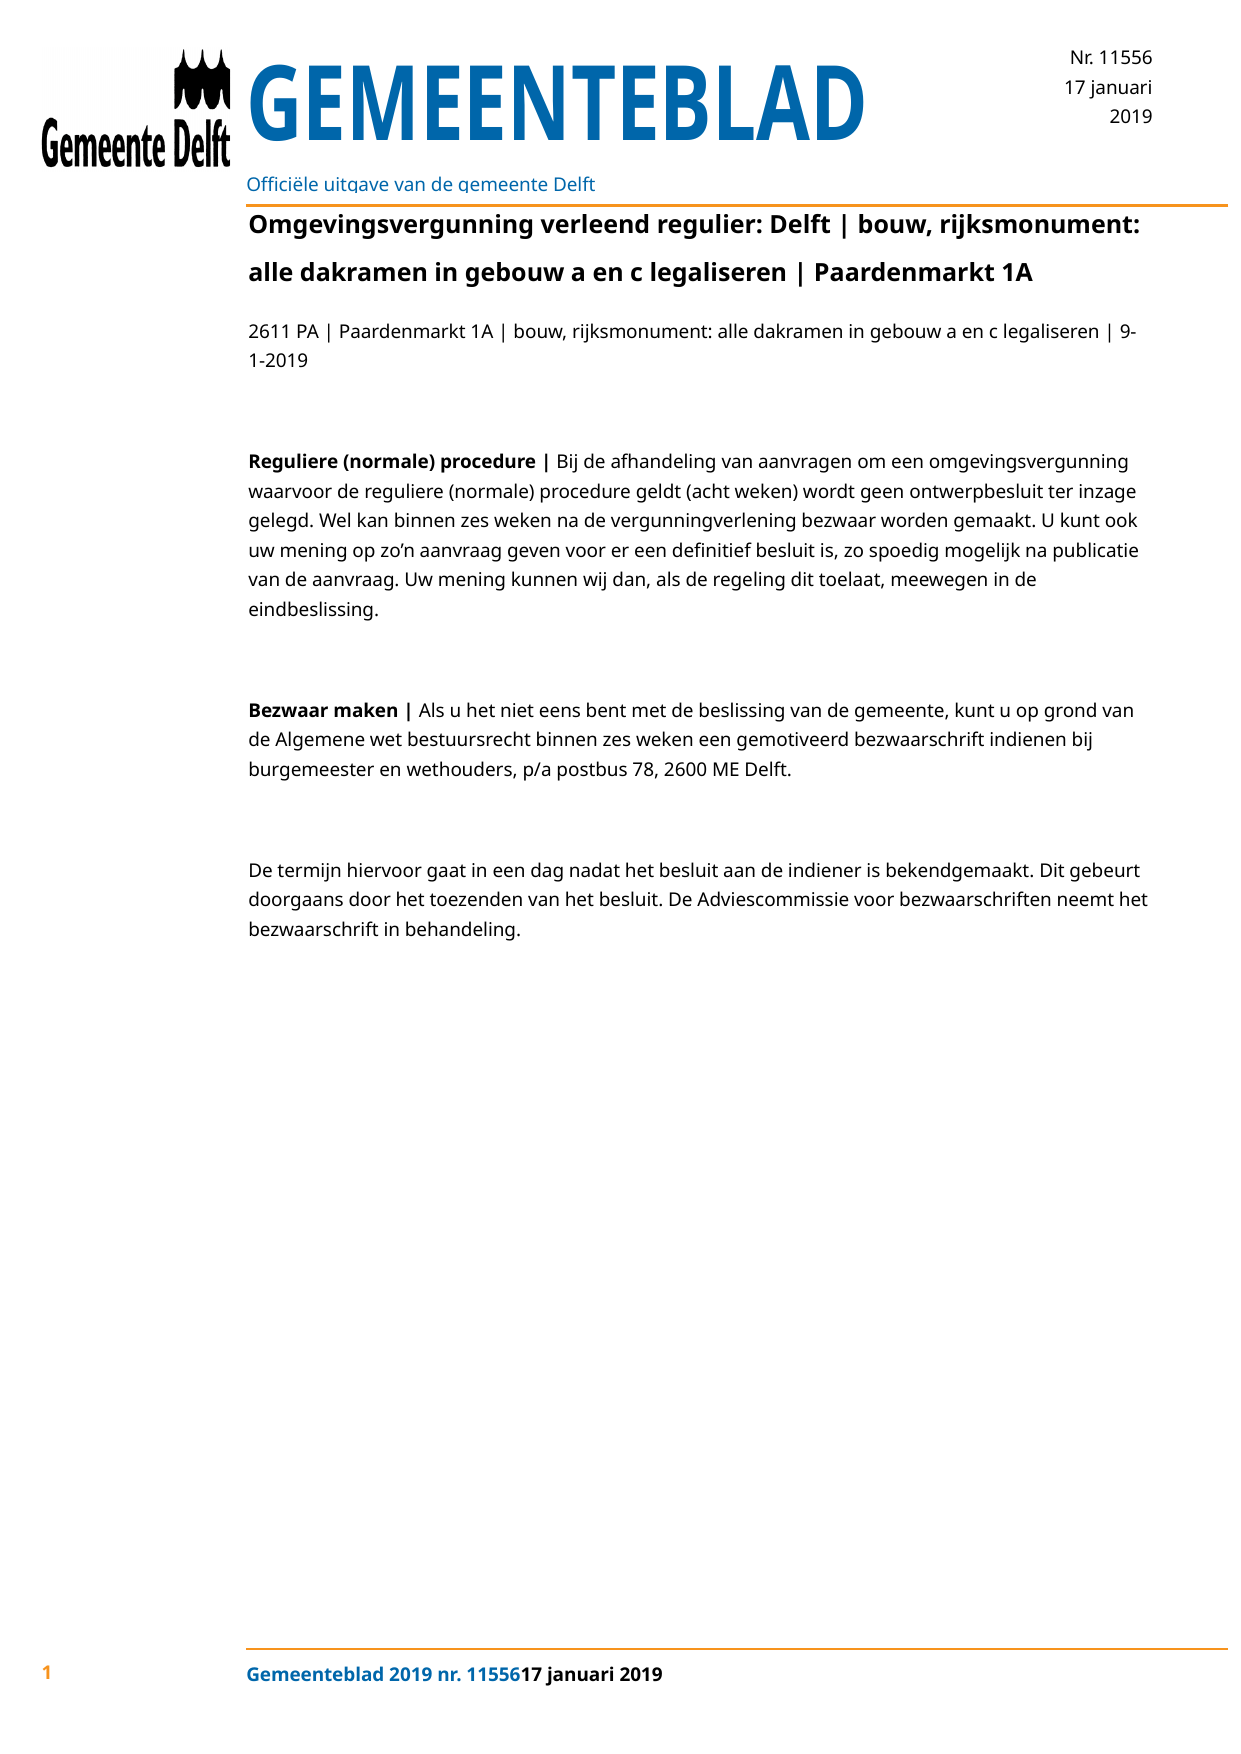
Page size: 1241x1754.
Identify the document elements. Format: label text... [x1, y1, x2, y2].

text Omgevingsvergunning verleend regulier: Delft | bouw, rijksmonument: alle dakramen in gebouw a en c legaliseren | Paardenmarkt 1A [248, 207, 1152, 288]
picture [41, 47, 231, 172]
text Bezwaar maken | Als u het niet eens bent met de beslissing van de gemeente, kunt u op grond van de Algemene wet bestuursrecht binnen zes weken een gemotiveerd bezwaarschrift indienen bij burgemeester en wethouders, p/a postbus 78, 2600 ME Delft. [248, 697, 1152, 782]
text De termijn hiervoor gaat in een dag nadat het besluit aan de indiener is bekendgemaakt. Dit gebeurt doorgaans door het toezenden van het besluit. De Adviescommissie voor bezwaarschriften neemt het bezwaarschrift in behandeling. [248, 857, 1152, 942]
text Reguliere (normale) procedure | Bij de afhandeling van aanvragen om een omgevingsvergunning waarvoor de reguliere (normale) procedure geldt (acht weken) wordt geen ontwerpbesluit ter inzage gelegd. Wel kan binnen zes weken na de vergunningverlening bezwaar worden gemaakt. U kunt ook uw mening op zo’n aanvraag geven voor er een definitief besluit is, zo spoedig mogelijk na publicatie van de aanvraag. Uw mening kunnen wij dan, als de regeling dit toelaat, meewegen in de eindbeslissing. [248, 448, 1152, 622]
text 2611 PA | Paardenmarkt 1A | bouw, rijksmonument: alle dakramen in gebouw a en c legaliseren | 9-1-2019 [248, 318, 1152, 373]
